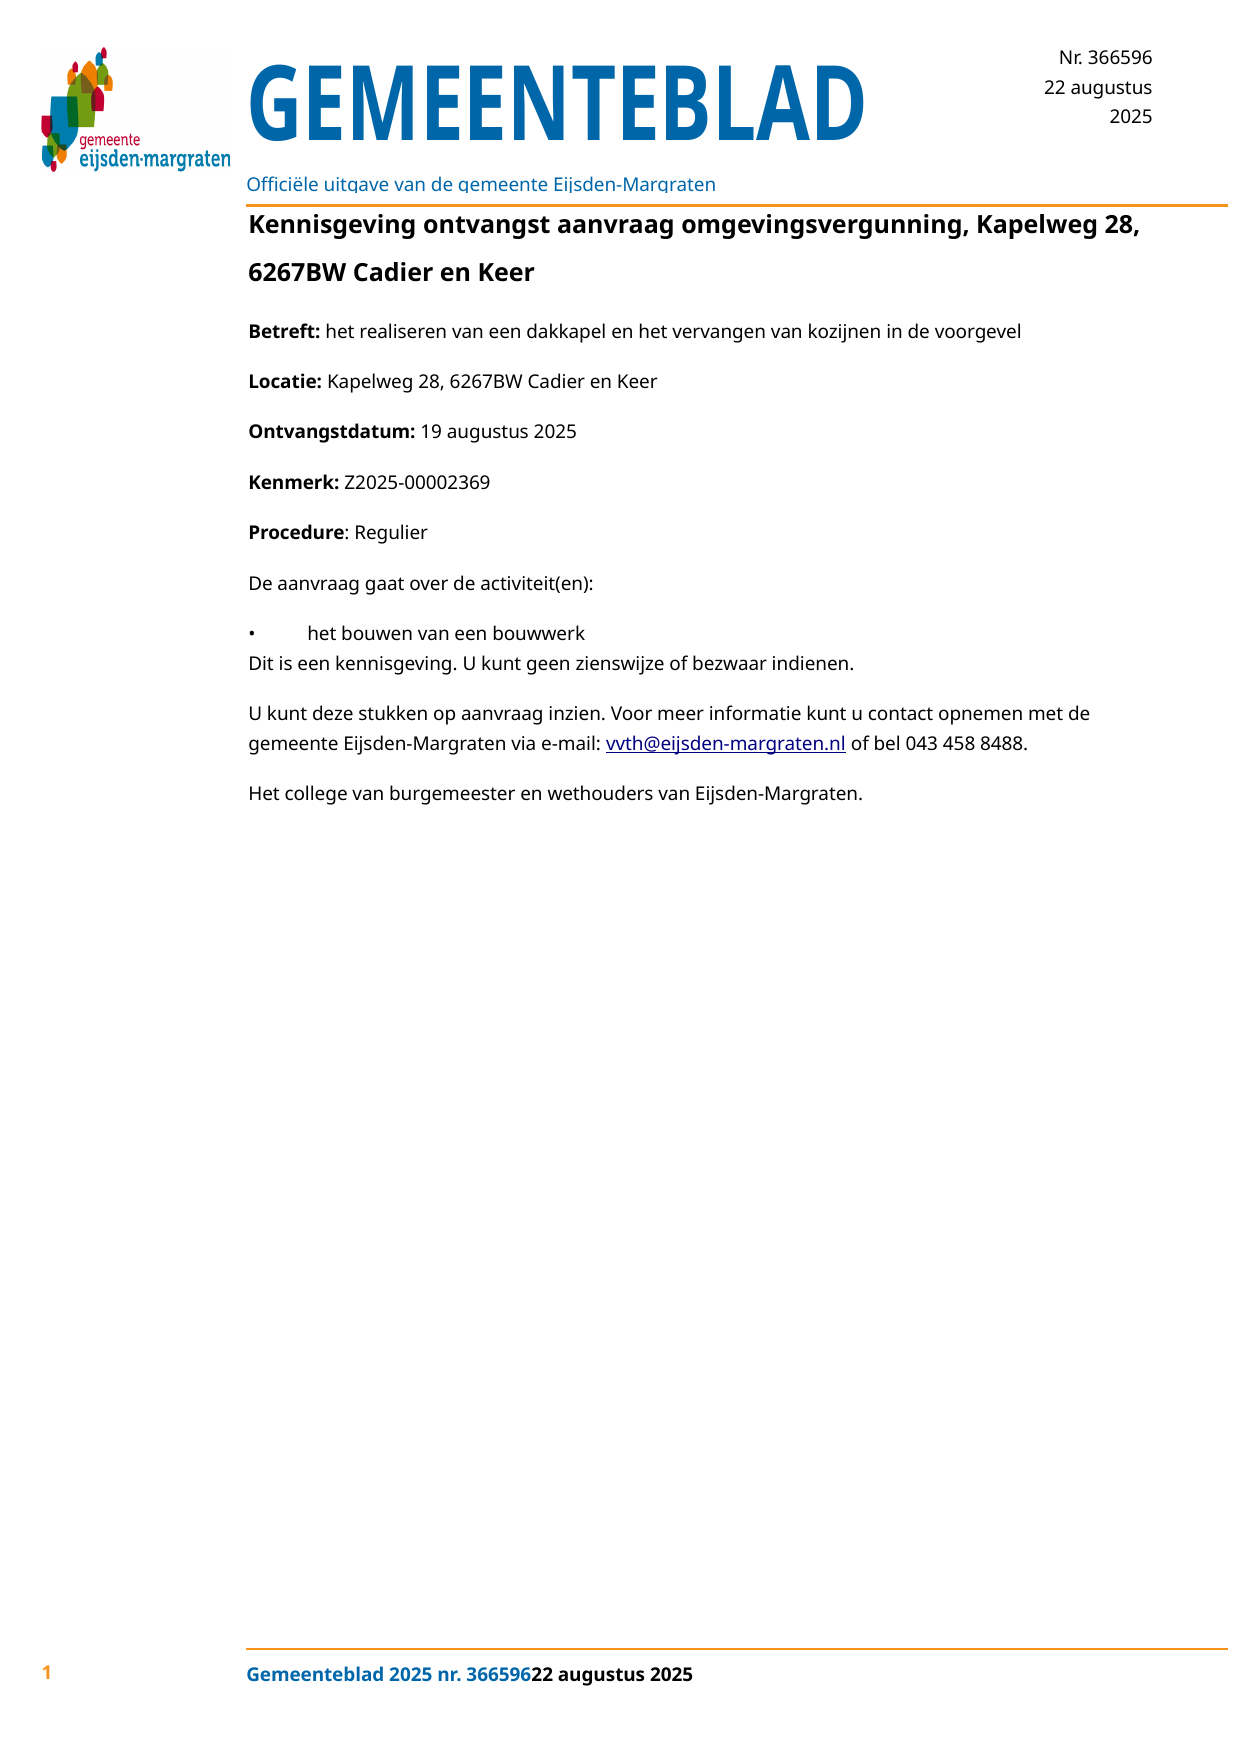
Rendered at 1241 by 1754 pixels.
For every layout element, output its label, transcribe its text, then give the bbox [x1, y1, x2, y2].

text Het college van burgemeester en wethouders van Eijsden-Margraten. [248, 780, 1152, 806]
text Kenmerk: Z2025-00002369 [248, 469, 1152, 495]
list het bouwen van een bouwwerk [248, 620, 1152, 646]
text Betreft: het realiseren van een dakkapel en het vervangen van kozijnen in de voorgevel [248, 318, 1152, 344]
picture [41, 47, 231, 172]
text Dit is een kennisgeving. U kunt geen zienswijze of bezwaar indienen. [248, 650, 1152, 676]
text Ontvangstdatum: 19 augustus 2025 [248, 419, 1152, 444]
text Kennisgeving ontvangst aanvraag omgevingsvergunning, Kapelweg 28, 6267BW Cadier en Keer [248, 207, 1152, 288]
text U kunt deze stukken op aanvraag inzien. Voor meer informatie kunt u contact opnemen met de gemeente Eijsden-Margraten via e-mail: vvth@eijsden-margraten.nl of bel 043 458 8488. [248, 700, 1152, 756]
text Procedure: Regulier [248, 519, 1152, 545]
text Locatie: Kapelweg 28, 6267BW Cadier en Keer [248, 368, 1152, 394]
text De aanvraag gaat over de activiteit(en): [248, 570, 1152, 596]
